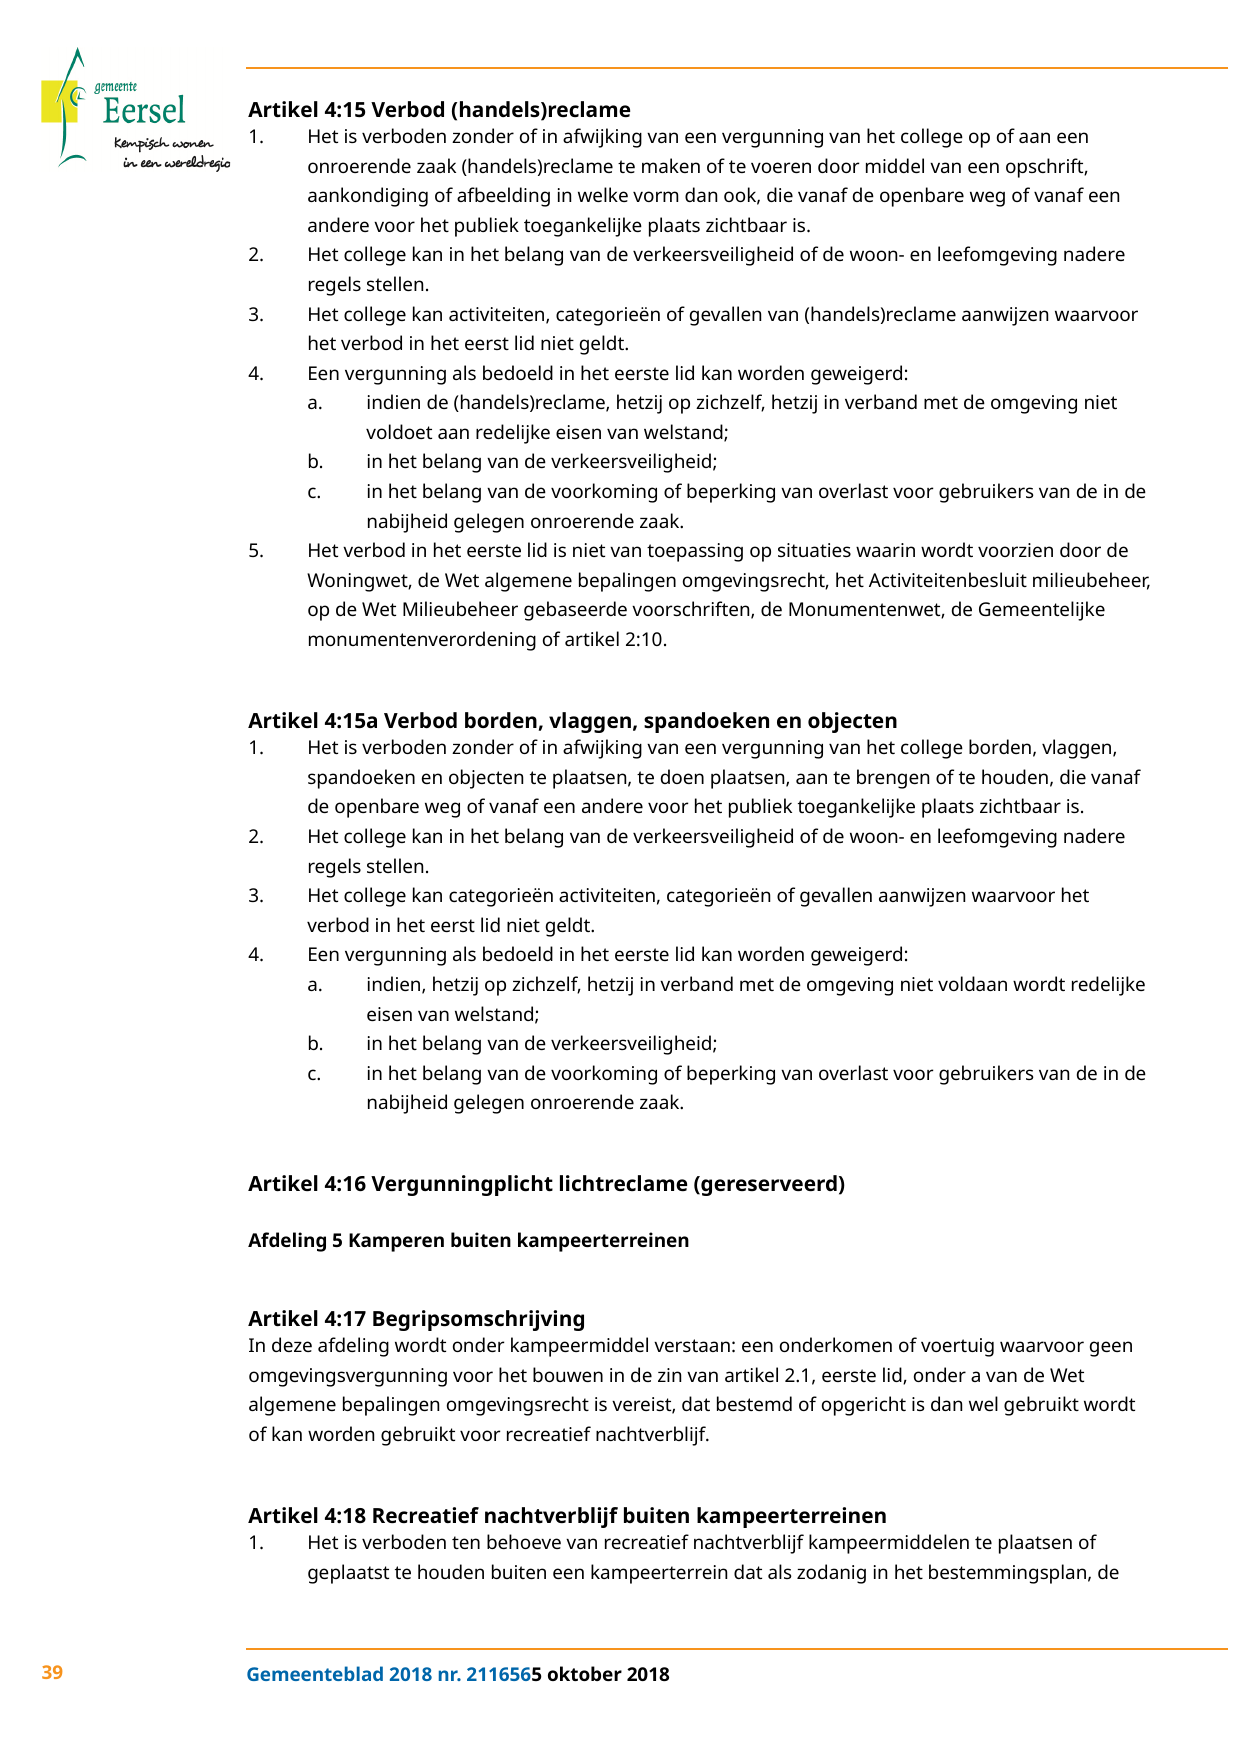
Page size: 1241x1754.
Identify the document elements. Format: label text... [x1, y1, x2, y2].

list Een vergunning als bedoeld in het eerste lid kan worden geweigerd: [248, 360, 1152, 386]
text Artikel 4:15a Verbod borden, vlaggen, spandoeken en objecten [248, 706, 1152, 734]
list indien de (handels)reclame, hetzij op zichzelf, hetzij in verband met de omgeving niet voldoet aan redelijke eisen van welstand; [307, 389, 1152, 445]
list in het belang van de voorkoming of beperking van overlast voor gebruikers van de in de nabijheid gelegen onroerende zaak. [307, 478, 1152, 533]
list indien, hetzij op zichzelf, hetzij in verband met de omgeving niet voldaan wordt redelijke eisen van welstand; [307, 971, 1152, 1027]
text Artikel 4:15 Verbod (handels)reclame [248, 95, 1152, 123]
list Een vergunning als bedoeld in het eerste lid kan worden geweigerd: [248, 942, 1152, 967]
list Het college kan in het belang van de verkeersveiligheid of de woon- en leefomgeving nadere regels stellen. [248, 823, 1152, 879]
list Het verbod in het eerste lid is niet van toepassing op situaties waarin wordt voorzien door de Woningwet, de Wet algemene bepalingen omgevingsrecht, het Activiteitenbesluit milieubeheer, op de Wet Milieubeheer gebaseerde voorschriften, de Monumentenwet, de Gemeentelijke monumentenverordening of artikel 2:10. [248, 537, 1152, 652]
list Het college kan in het belang van de verkeersveiligheid of de woon- en leefomgeving nadere regels stellen. [248, 242, 1152, 297]
text Artikel 4:17 Begripsomschrijving [248, 1304, 1152, 1332]
list Het college kan activiteiten, categorieën of gevallen van (handels)reclame aanwijzen waarvoor het verbod in het eerst lid niet geldt. [248, 301, 1152, 356]
list Het is verboden zonder of in afwijking van een vergunning van het college borden, vlaggen, spandoeken en objecten te plaatsen, te doen plaatsen, aan te brengen of te houden, die vanaf de openbare weg of vanaf een andere voor het publiek toegankelijke plaats zichtbaar is. [248, 734, 1152, 819]
picture [41, 47, 231, 172]
list Het is verboden ten behoeve van recreatief nachtverblijf kampeermiddelen te plaatsen of geplaatst te houden buiten een kampeerterrein dat als zodanig in het bestemmingsplan, de [248, 1529, 1152, 1585]
list in het belang van de voorkoming of beperking van overlast voor gebruikers van de in de nabijheid gelegen onroerende zaak. [307, 1060, 1152, 1115]
text Artikel 4:18 Recreatief nachtverblijf buiten kampeerterreinen [248, 1501, 1152, 1529]
text Artikel 4:16 Vergunningplicht lichtreclame (gereserveerd) [248, 1169, 1152, 1198]
list in het belang van de verkeersveiligheid; [307, 449, 1152, 474]
list Het college kan categorieën activiteiten, categorieën of gevallen aanwijzen waarvoor het verbod in het eerst lid niet geldt. [248, 882, 1152, 938]
text Afdeling 5 Kamperen buiten kampeerterreinen [248, 1228, 1152, 1253]
list in het belang van de verkeersveiligheid; [307, 1030, 1152, 1056]
text In deze afdeling wordt onder kampeermiddel verstaan: een onderkomen of voertuig waarvoor geen omgevingsvergunning voor het bouwen in de zin van artikel 2.1, eerste lid, onder a van de Wet algemene bepalingen omgevingsrecht is vereist, dat bestemd of opgericht is dan wel gebruikt wordt of kan worden gebruikt voor recreatief nachtverblijf. [248, 1332, 1152, 1447]
list Het is verboden zonder of in afwijking van een vergunning van het college op of aan een onroerende zaak (handels)reclame te maken of te voeren door middel van een opschrift, aankondiging of afbeelding in welke vorm dan ook, die vanaf de openbare weg of vanaf een andere voor het publiek toegankelijke plaats zichtbaar is. [248, 123, 1152, 238]
